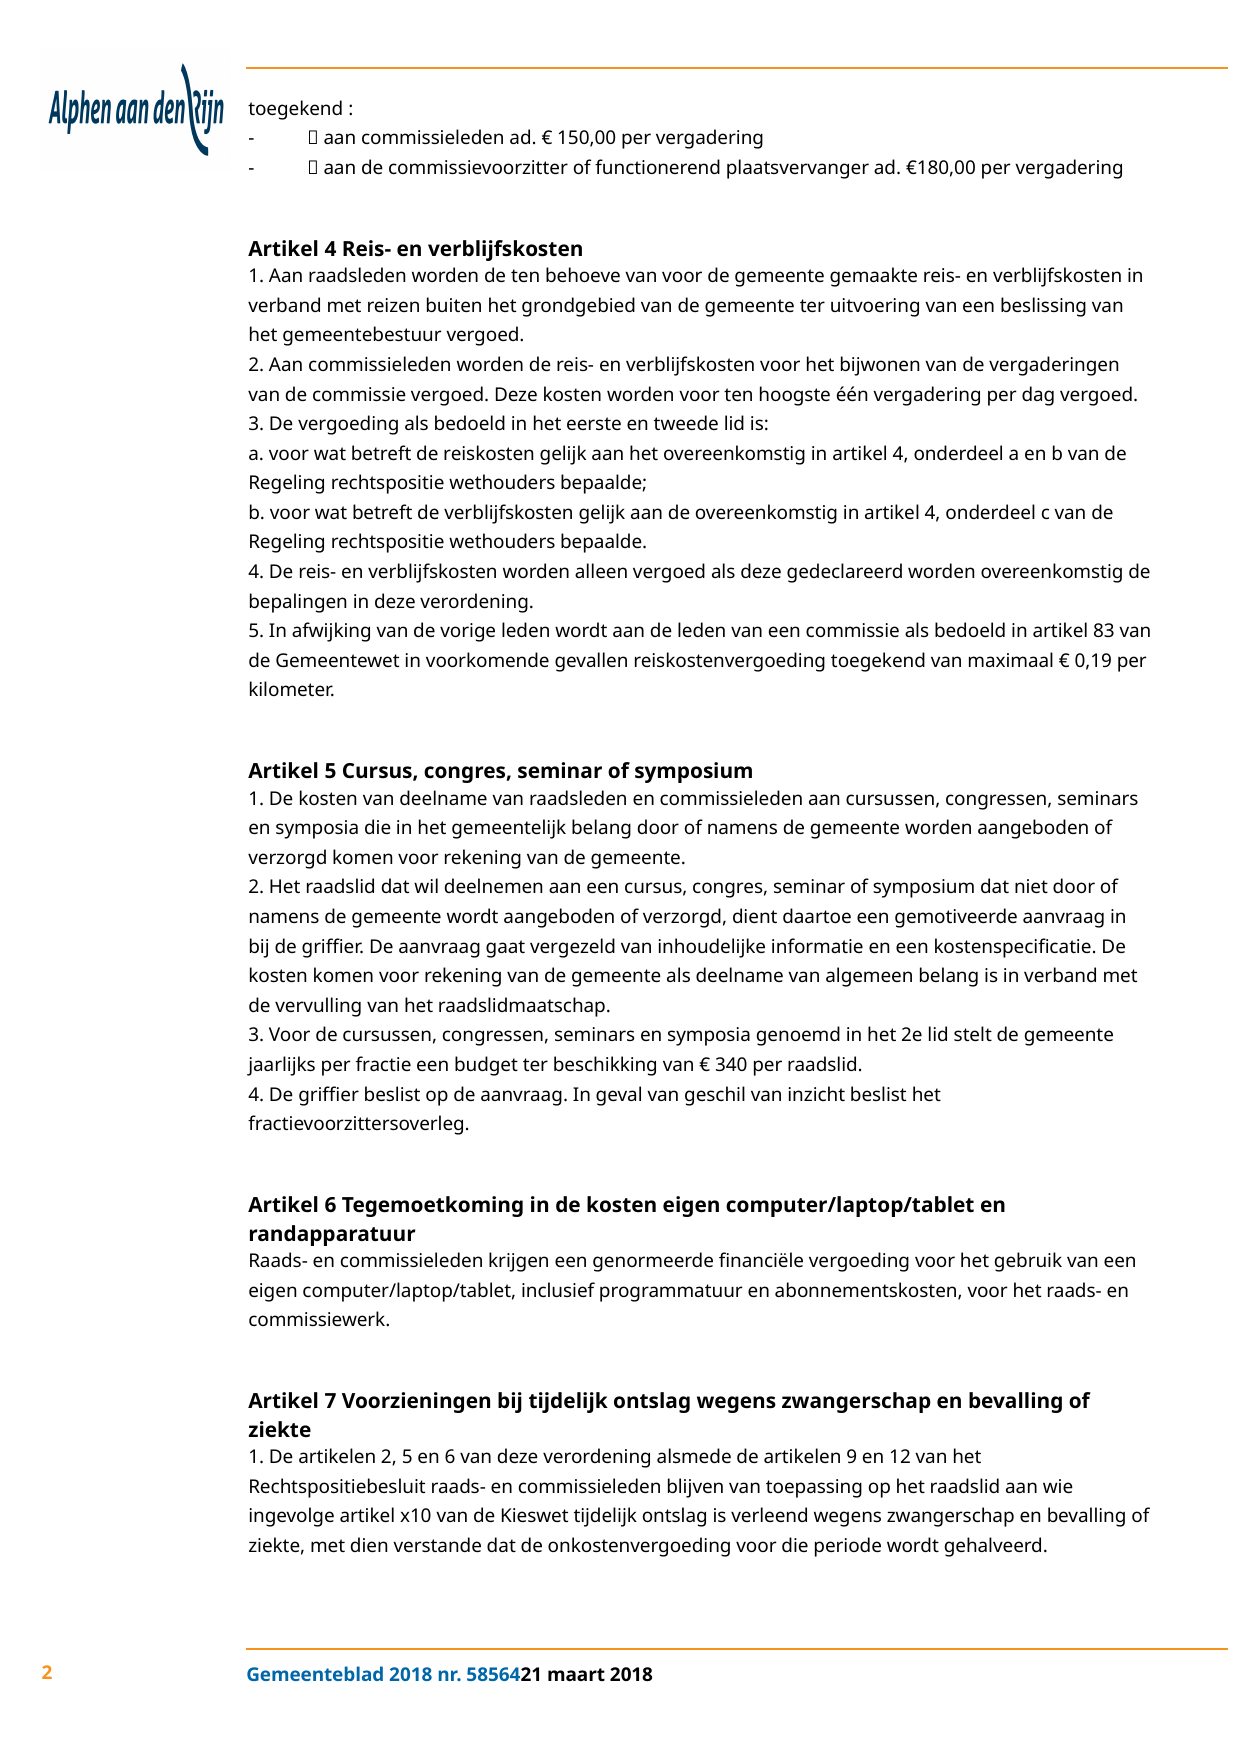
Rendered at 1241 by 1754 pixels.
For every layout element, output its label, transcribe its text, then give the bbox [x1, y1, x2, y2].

text 1. Aan raadsleden worden de ten behoeve van voor de gemeente gemaakte reis- en verblijfskosten in verband met reizen buiten het grondgebied van de gemeente ter uitvoering van een beslissing van het gemeentebestuur vergoed. [248, 262, 1152, 347]
list  aan de commissievoorzitter of functionerend plaatsvervanger ad. €180,00 per vergadering [248, 154, 1152, 180]
text Raads- en commissieleden krijgen een genormeerde financiële vergoeding voor het gebruik van een eigen computer/laptop/tablet, inclusief programmatuur en abonnementskosten, voor het raads- en commissiewerk. [248, 1247, 1152, 1332]
list  aan commissieleden ad. € 150,00 per vergadering [248, 124, 1152, 150]
text b. voor wat betreft de verblijfskosten gelijk aan de overeenkomstig in artikel 4, onderdeel c van de Regeling rechtspositie wethouders bepaalde. [248, 499, 1152, 554]
text 4. De griffier beslist op de aanvraag. In geval van geschil van inzicht beslist het fractievoorzittersoverleg. [248, 1081, 1152, 1136]
text 2. Het raadslid dat wil deelnemen aan een cursus, congres, seminar of symposium dat niet door of namens de gemeente wordt aangeboden of verzorgd, dient daartoe een gemotiveerde aanvraag in bij de griffier. De aanvraag gaat vergezeld van inhoudelijke informatie en een kostenspecificatie. De kosten komen voor rekening van de gemeente als deelname van algemeen belang is in verband met de vervulling van het raadslidmaatschap. [248, 874, 1152, 1018]
picture [41, 47, 231, 172]
text 1. De kosten van deelname van raadsleden en commissieleden aan cursussen, congressen, seminars en symposia die in het gemeentelijk belang door of namens de gemeente worden aangeboden of verzorgd komen voor rekening van de gemeente. [248, 785, 1152, 870]
text Artikel 5 Cursus, congres, seminar of symposium [248, 757, 1152, 785]
text 3. Voor de cursussen, congressen, seminars en symposia genoemd in het 2e lid stelt de gemeente jaarlijks per fractie een budget ter beschikking van € 340 per raadslid. [248, 1022, 1152, 1077]
text 1. De artikelen 2, 5 en 6 van deze verordening alsmede de artikelen 9 en 12 van het Rechtspositiebesluit raads- en commissieleden blijven van toepassing op het raadslid aan wie ingevolge artikel x10 van de Kieswet tijdelijk ontslag is verleend wegens zwangerschap en bevalling of ziekte, met dien verstande dat de onkostenvergoeding voor die periode wordt gehalveerd. [248, 1443, 1152, 1558]
text Artikel 6 Tegemoetkoming in de kosten eigen computer/laptop/tablet en randapparatuur [248, 1190, 1152, 1247]
text 5. In afwijking van de vorige leden wordt aan de leden van een commissie als bedoeld in artikel 83 van de Gemeentewet in voorkomende gevallen reiskostenvergoeding toegekend van maximaal € 0,19 per kilometer. [248, 617, 1152, 702]
text toegekend : [248, 95, 1152, 121]
text a. voor wat betreft de reiskosten gelijk aan het overeenkomstig in artikel 4, onderdeel a en b van de Regeling rechtspositie wethouders bepaalde; [248, 440, 1152, 495]
text 4. De reis- en verblijfskosten worden alleen vergoed als deze gedeclareerd worden overeenkomstig de bepalingen in deze verordening. [248, 558, 1152, 613]
text Artikel 7 Voorzieningen bij tijdelijk ontslag wegens zwangerschap en bevalling of ziekte [248, 1386, 1152, 1443]
text Artikel 4 Reis- en verblijfskosten [248, 234, 1152, 262]
text 3. De vergoeding als bedoeld in het eerste en tweede lid is: [248, 410, 1152, 436]
text 2. Aan commissieleden worden de reis- en verblijfskosten voor het bijwonen van de vergaderingen van de commissie vergoed. Deze kosten worden voor ten hoogste één vergadering per dag vergoed. [248, 351, 1152, 406]
